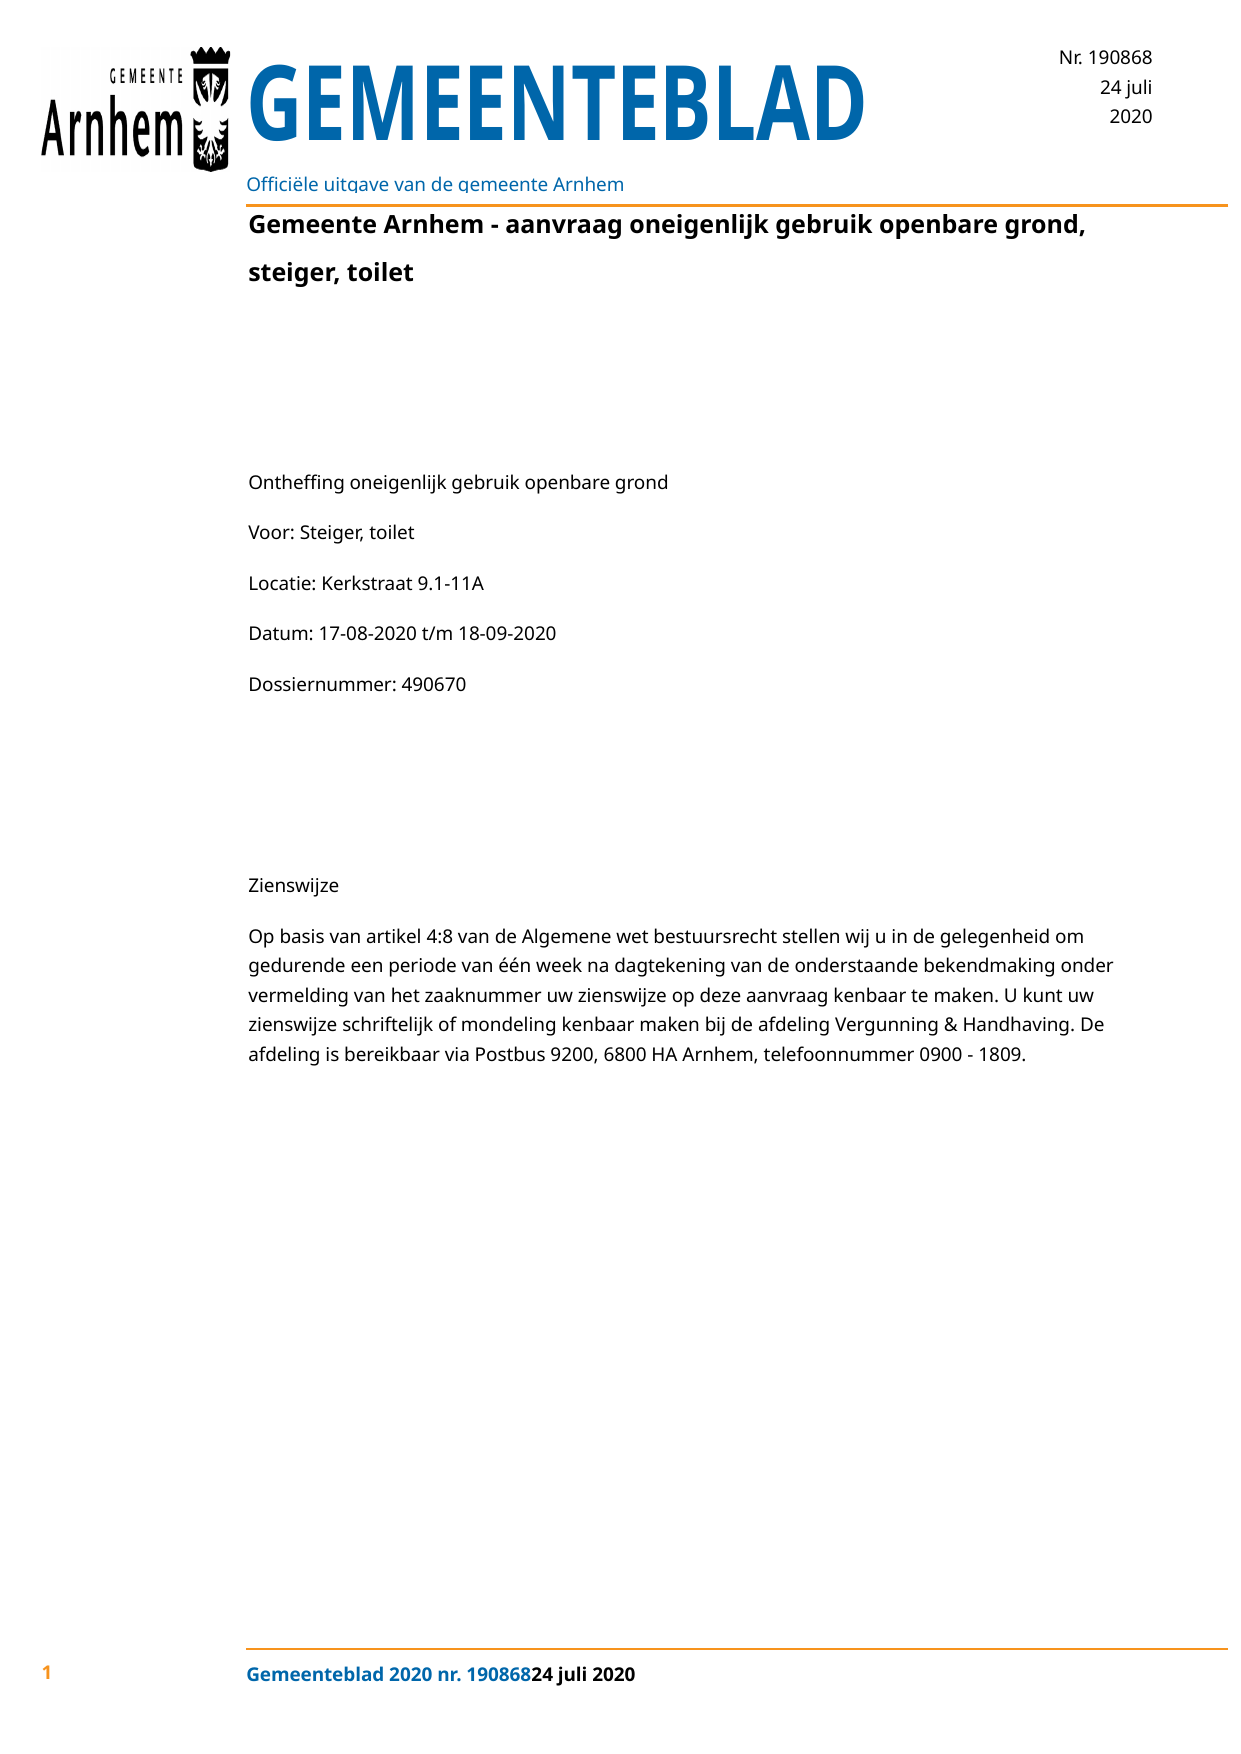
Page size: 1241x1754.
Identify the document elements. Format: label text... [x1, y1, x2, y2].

picture [41, 47, 231, 172]
text Zienswijze [248, 872, 1152, 898]
text Voor: Steiger, toilet [248, 519, 1152, 545]
text Locatie: Kerkstraat 9.1-11A [248, 570, 1152, 596]
text Op basis van artikel 4:8 van de Algemene wet bestuursrecht stellen wij u in de gelegenheid om gedurende een periode van één week na dagtekening van de onderstaande bekendmaking onder vermelding van het zaaknummer uw zienswijze op deze aanvraag kenbaar te maken. U kunt uw zienswijze schriftelijk of mondeling kenbaar maken bij de afdeling Vergunning & Handhaving. De afdeling is bereikbaar via Postbus 9200, 6800 HA Arnhem, telefoonnummer 0900 - 1809. [248, 923, 1152, 1067]
text Datum: 17-08-2020 t/m 18-09-2020 [248, 620, 1152, 646]
text Ontheffing oneigenlijk gebruik openbare grond [248, 469, 1152, 495]
text Gemeente Arnhem - aanvraag oneigenlijk gebruik openbare grond, steiger, toilet [248, 207, 1152, 288]
text Dossiernummer: 490670 [248, 671, 1152, 697]
